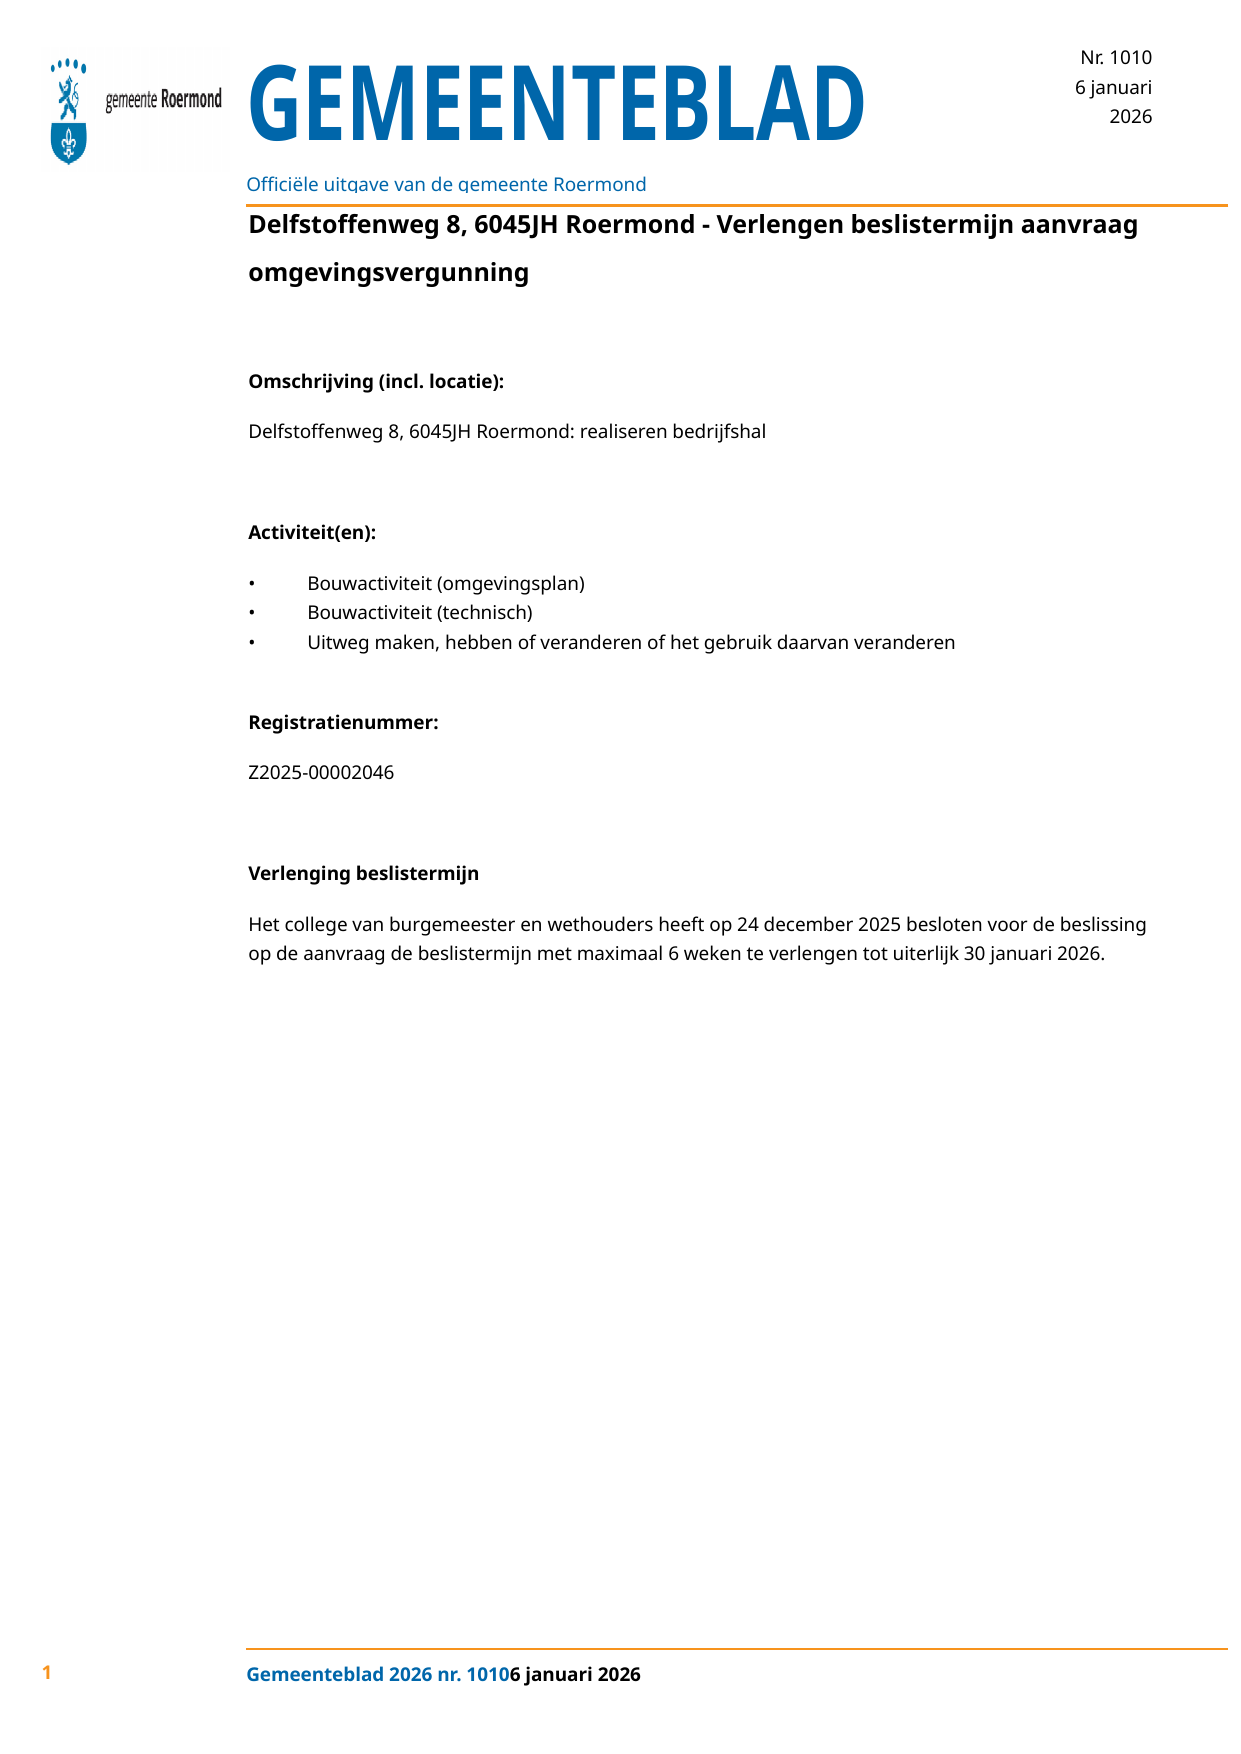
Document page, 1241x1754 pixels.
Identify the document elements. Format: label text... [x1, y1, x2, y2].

picture [41, 47, 231, 172]
list Uitweg maken, hebben of veranderen of het gebruik daarvan veranderen [248, 629, 1152, 655]
text Z2025-00002046 [248, 759, 1152, 785]
list Bouwactiviteit (technisch) [248, 599, 1152, 625]
text Verlenging beslistermijn [248, 860, 1152, 886]
text Registratienummer: [248, 709, 1152, 735]
list Bouwactiviteit (omgevingsplan) [248, 570, 1152, 596]
text Omschrijving (incl. locatie): [248, 368, 1152, 394]
text Delfstoffenweg 8, 6045JH Roermond: realiseren bedrijfshal [248, 419, 1152, 444]
text Activiteit(en): [248, 519, 1152, 545]
text Het college van burgemeester en wethouders heeft op 24 december 2025 besloten voor de beslissing op de aanvraag de beslistermijn met maximaal 6 weken te verlengen tot uiterlijk 30 januari 2026. [248, 911, 1152, 966]
text Delfstoffenweg 8, 6045JH Roermond - Verlengen beslistermijn aanvraag omgevingsvergunning [248, 207, 1152, 288]
